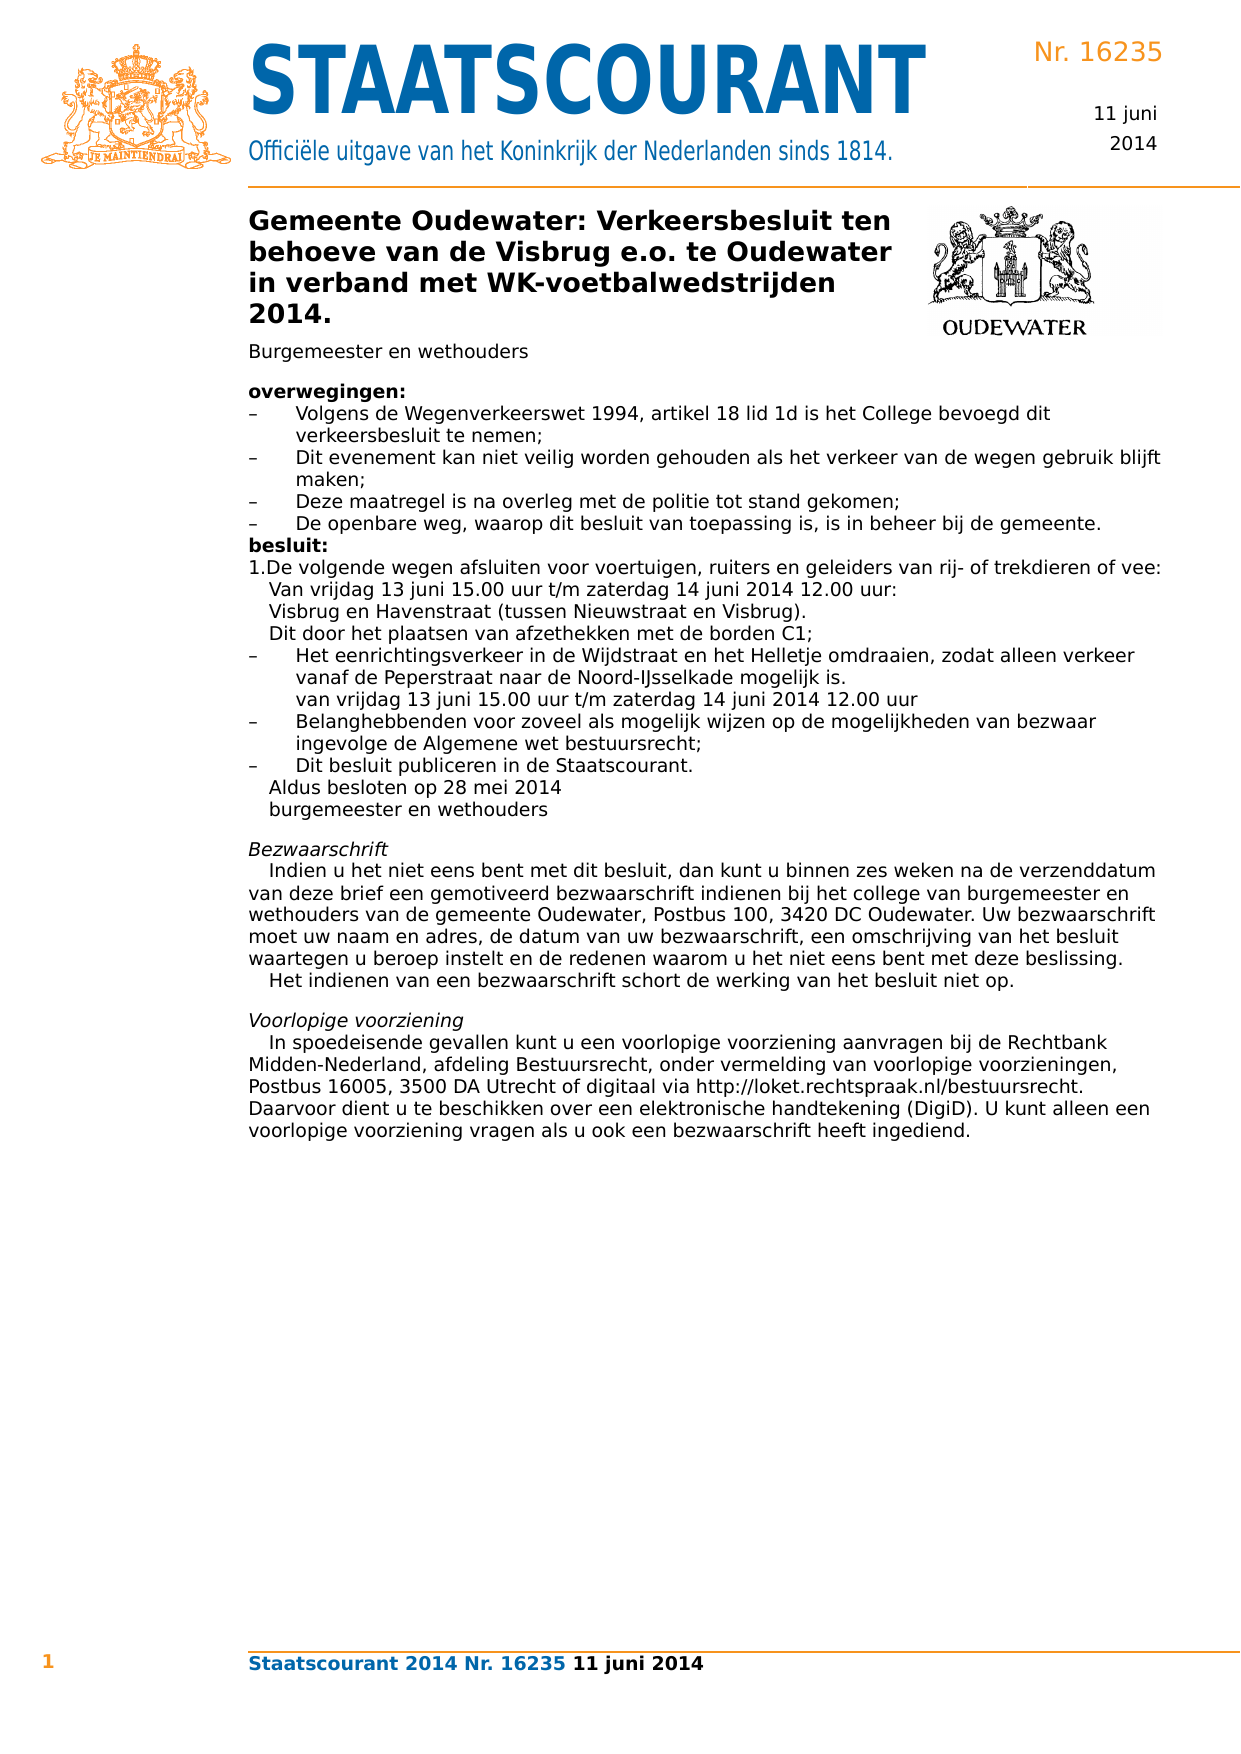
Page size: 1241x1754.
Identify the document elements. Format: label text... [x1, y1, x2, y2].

subtitle Bezwaarschrift [248, 838, 1163, 860]
text Het indienen van een bezwaarschrift schort de werking van het besluit niet op. [248, 970, 1163, 992]
text 1.De volgende wegen afsluiten voor voertuigen, ruiters en geleiders van rij- of trekdieren of vee: [248, 557, 1163, 579]
subtitle Voorlopige voorziening [248, 1010, 1163, 1032]
text Dit door het plaatsen van afzethekken met de borden C1; [248, 623, 1163, 645]
subtitle overwegingen: [248, 381, 1163, 403]
list De openbare weg, waarop dit besluit van toepassing is, is in beheer bij de gemeente. [248, 513, 1163, 535]
text Indien u het niet eens bent met dit besluit, dan kunt u binnen zes weken na de verzenddatum van deze brief een gemotiveerd bezwaarschrift indienen bij het college van burgemeester en wethouders van de gemeente Oudewater, Postbus 100, 3420 DC Oudewater. Uw bezwaarschrift moet uw naam en adres, de datum van uw bezwaarschrift, een omschrijving van het besluit waartegen u beroep instelt en de redenen waarom u het niet eens bent met deze beslissing. [248, 860, 1163, 970]
list Het eenrichtingsverkeer in de Wijdstraat en het Helletje omdraaien, zodat alleen verkeer vanaf de Peperstraat naar de Noord-IJsselkade mogelijk is. [248, 645, 1163, 689]
list Belanghebbenden voor zoveel als mogelijk wijzen op de mogelijkheden van bezwaar ingevolge de Algemene wet bestuursrecht; [248, 711, 1163, 755]
picture [41, 44, 231, 169]
list Dit besluit publiceren in de Staatscourant. [248, 755, 1163, 777]
text besluit: [248, 535, 1163, 557]
list van vrijdag 13 juni 15.00 uur t/m zaterdag 14 juni 2014 12.00 uur [248, 689, 1163, 711]
list Deze maatregel is na overleg met de politie tot stand gekomen; [248, 491, 1163, 513]
text Burgemeester en wethouders [248, 341, 1163, 363]
picture [927, 205, 1164, 336]
text In spoedeisende gevallen kunt u een voorlopige voorziening aanvragen bij de Rechtbank Midden-Nederland, afdeling Bestuursrecht, onder vermelding van voorlopige voorzieningen, Postbus 16005, 3500 DA Utrecht of digitaal via http://loket.rechtspraak.nl/bestuursrecht. Daarvoor dient u te beschikken over een elektronische handtekening (DigiD). U kunt alleen een voorlopige voorziening vragen als u ook een bezwaarschrift heeft ingediend. [248, 1032, 1163, 1142]
text Van vrijdag 13 juni 15.00 uur t/m zaterdag 14 juni 2014 12.00 uur: [248, 579, 1163, 601]
list Dit evenement kan niet veilig worden gehouden als het verkeer van de wegen gebruik blijft maken; [248, 447, 1163, 491]
list Volgens de Wegenverkeerswet 1994, artikel 18 lid 1d is het College bevoegd dit verkeersbesluit te nemen; [248, 403, 1163, 447]
text Visbrug en Havenstraat (tussen Nieuwstraat en Visbrug). [248, 601, 1163, 623]
text burgemeester en wethouders [248, 799, 1163, 821]
text Aldus besloten op 28 mei 2014 [248, 777, 1163, 799]
subtitle Gemeente Oudewater: Verkeersbesluit ten behoeve van de Visbrug e.o. te Oudewater in verband met WK-voetbalwedstrijden 2014. [248, 206, 927, 330]
